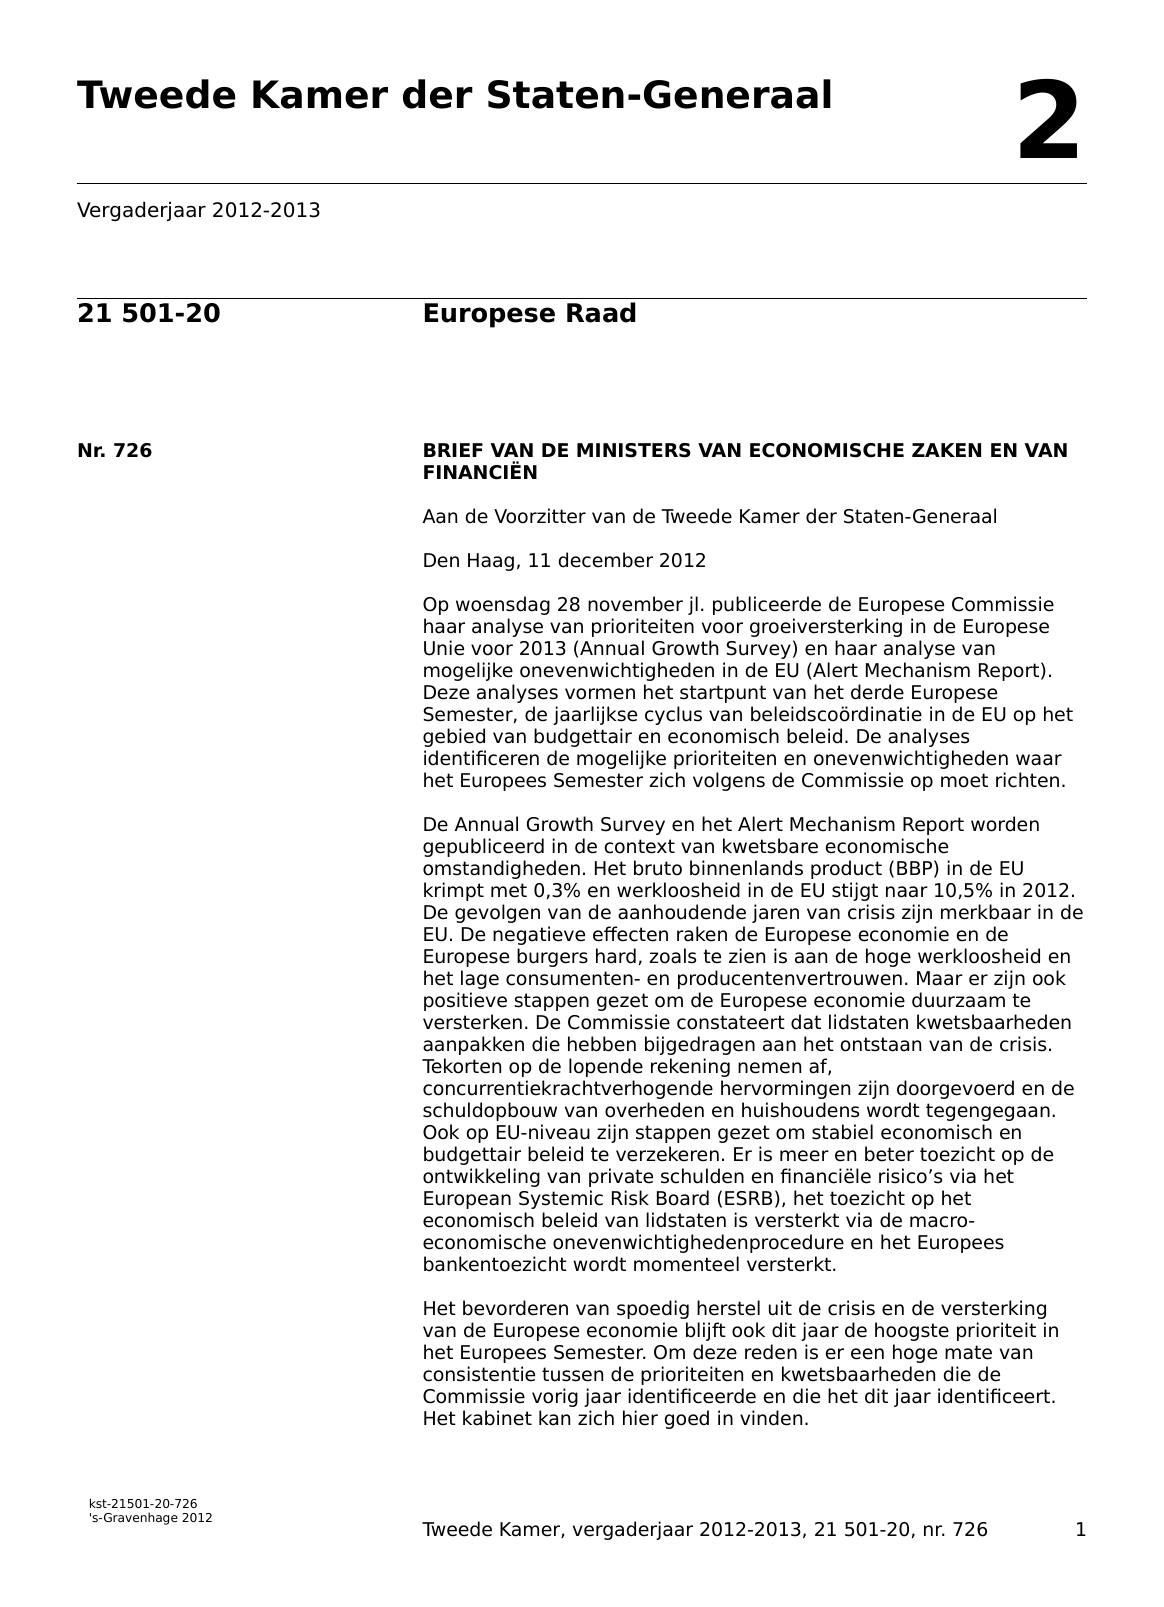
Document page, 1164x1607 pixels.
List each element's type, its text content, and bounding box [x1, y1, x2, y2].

text Het bevorderen van spoedig herstel uit de crisis en de versterking van de Europese economie blijft ook dit jaar de hoogste prioriteit in het Europees Semester. Om deze reden is er een hoge mate van consistentie tussen de prioriteiten en kwetsbaarheden die de Commissie vorig jaar identificeerde en die het dit jaar identificeert. Het kabinet kan zich hier goed in vinden. [422, 1298, 1087, 1430]
subtitle Nr. 726 BRIEF VAN DE MINISTERS VAN ECONOMISCHE ZAKEN EN VAN FINANCIËN [77, 440, 1087, 484]
table_header 2 [886, 59, 1087, 183]
text Aan de Voorzitter van de Tweede Kamer der Staten-Generaal [422, 506, 1087, 528]
subtitle 21 501-20 Europese Raad [77, 299, 1087, 329]
table_header Tweede Kamer der Staten-Generaal [77, 59, 886, 183]
text kst-21501-20-726 [88, 1497, 323, 1511]
text Op woensdag 28 november jl. publiceerde de Europese Commissie haar analyse van prioriteiten voor groeiversterking in de Europese Unie voor 2013 (Annual Growth Survey) en haar analyse van mogelijke onevenwichtigheden in de EU (Alert Mechanism Report). Deze analyses vormen het startpunt van het derde Europese Semester, de jaarlijkse cyclus van beleidscoördinatie in de EU op het gebied van budgettair en economisch beleid. De analyses identificeren de mogelijke prioriteiten en onevenwichtigheden waar het Europees Semester zich volgens de Commissie op moet richten. [422, 594, 1087, 792]
text Den Haag, 11 december 2012 [422, 550, 1087, 572]
table_cell Vergaderjaar 2012-2013 [77, 184, 1087, 298]
text De Annual Growth Survey en het Alert Mechanism Report worden gepubliceerd in de context van kwetsbare economische omstandigheden. Het bruto binnenlands product (BBP) in de EU krimpt met 0,3% en werkloosheid in de EU stijgt naar 10,5% in 2012. De gevolgen van de aanhoudende jaren van crisis zijn merkbaar in de EU. De negatieve effecten raken de Europese economie en de Europese burgers hard, zoals te zien is aan de hoge werkloosheid en het lage consumenten- en producentenvertrouwen. Maar er zijn ook positieve stappen gezet om de Europese economie duurzaam te versterken. De Commissie constateert dat lidstaten kwetsbaarheden aanpakken die hebben bijgedragen aan het ontstaan van de crisis. Tekorten op de lopende rekening nemen af, concurrentiekrachtverhogende hervormingen zijn doorgevoerd en de schuldopbouw van overheden en huishoudens wordt tegengegaan. Ook op EU-niveau zijn stappen gezet om stabiel economisch en budgettair beleid te verzekeren. Er is meer en beter toezicht op de ontwikkeling van private schulden en financiële risico’s via het European Systemic Risk Board (ESRB), het toezicht op het economisch beleid van lidstaten is versterkt via de macro-economische onevenwichtighedenprocedure en het Europees bankentoezicht wordt momenteel versterkt. [422, 814, 1087, 1276]
text 's-Gravenhage 2012 [88, 1511, 323, 1525]
